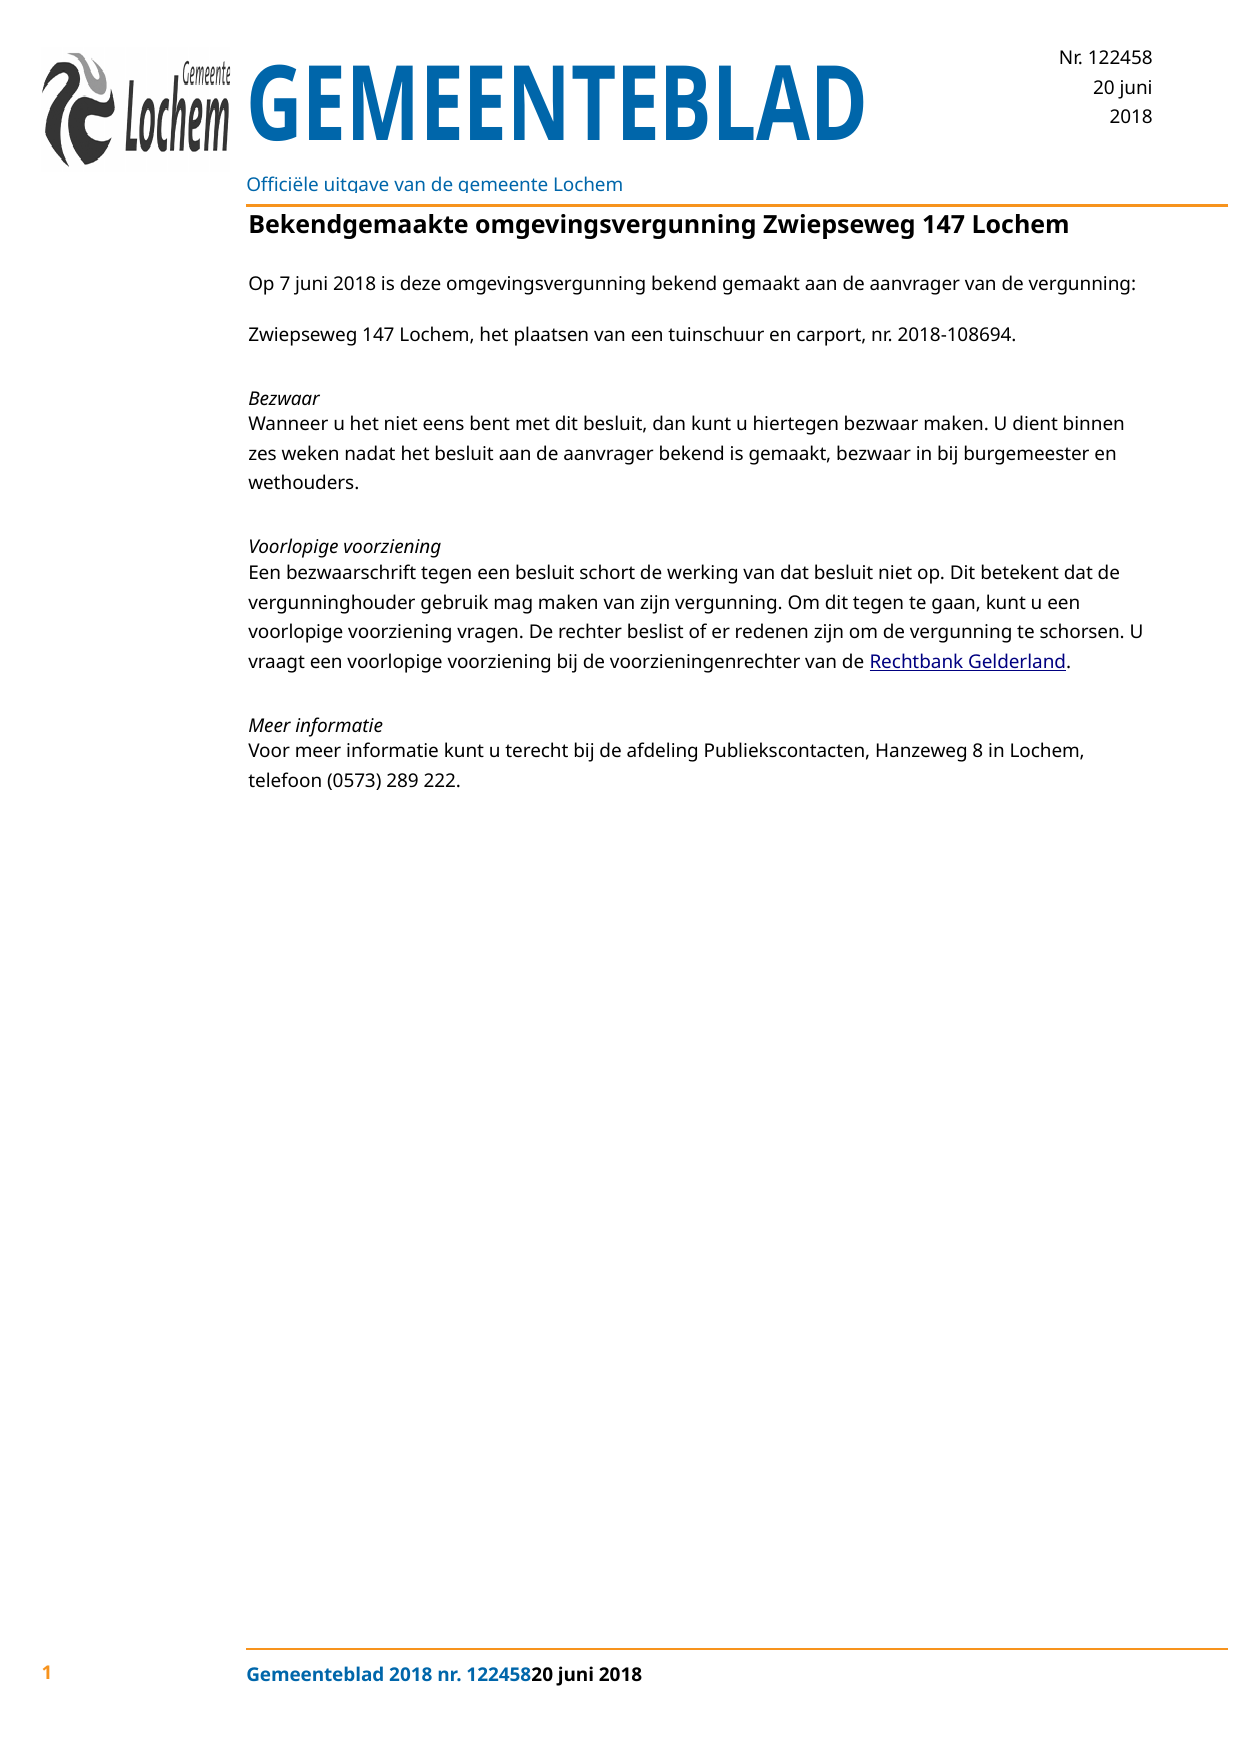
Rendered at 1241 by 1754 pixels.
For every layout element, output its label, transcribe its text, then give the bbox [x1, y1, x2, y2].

text Bekendgemaakte omgevingsvergunning Zwiepseweg 147 Lochem [248, 207, 1152, 241]
text Op 7 juni 2018 is deze omgevingsvergunning bekend gemaakt aan de aanvrager van de vergunning: [248, 270, 1152, 296]
picture [41, 47, 231, 172]
text Meer informatie [248, 712, 1152, 738]
text Een bezwaarschrift tegen een besluit schort de werking van dat besluit niet op. Dit betekent dat de vergunninghouder gebruik mag maken van zijn vergunning. Om dit tegen te gaan, kunt u een voorlopige voorziening vragen. De rechter beslist of er redenen zijn om de vergunning te schorsen. U vraagt een voorlopige voorziening bij de voorzieningenrechter van de Rechtbank Gelderland. [248, 559, 1152, 674]
text Voorlopige voorziening [248, 533, 1152, 559]
text Wanneer u het niet eens bent met dit besluit, dan kunt u hiertegen bezwaar maken. U dient binnen zes weken nadat het besluit aan de aanvrager bekend is gemaakt, bezwaar in bij burgemeester en wethouders. [248, 410, 1152, 495]
text Voor meer informatie kunt u terecht bij de afdeling Publiekscontacten, Hanzeweg 8 in Lochem, telefoon (0573) 289 222. [248, 738, 1152, 793]
text Bezwaar [248, 385, 1152, 410]
text Zwiepseweg 147 Lochem, het plaatsen van een tuinschuur en carport, nr. 2018-108694. [248, 321, 1152, 346]
